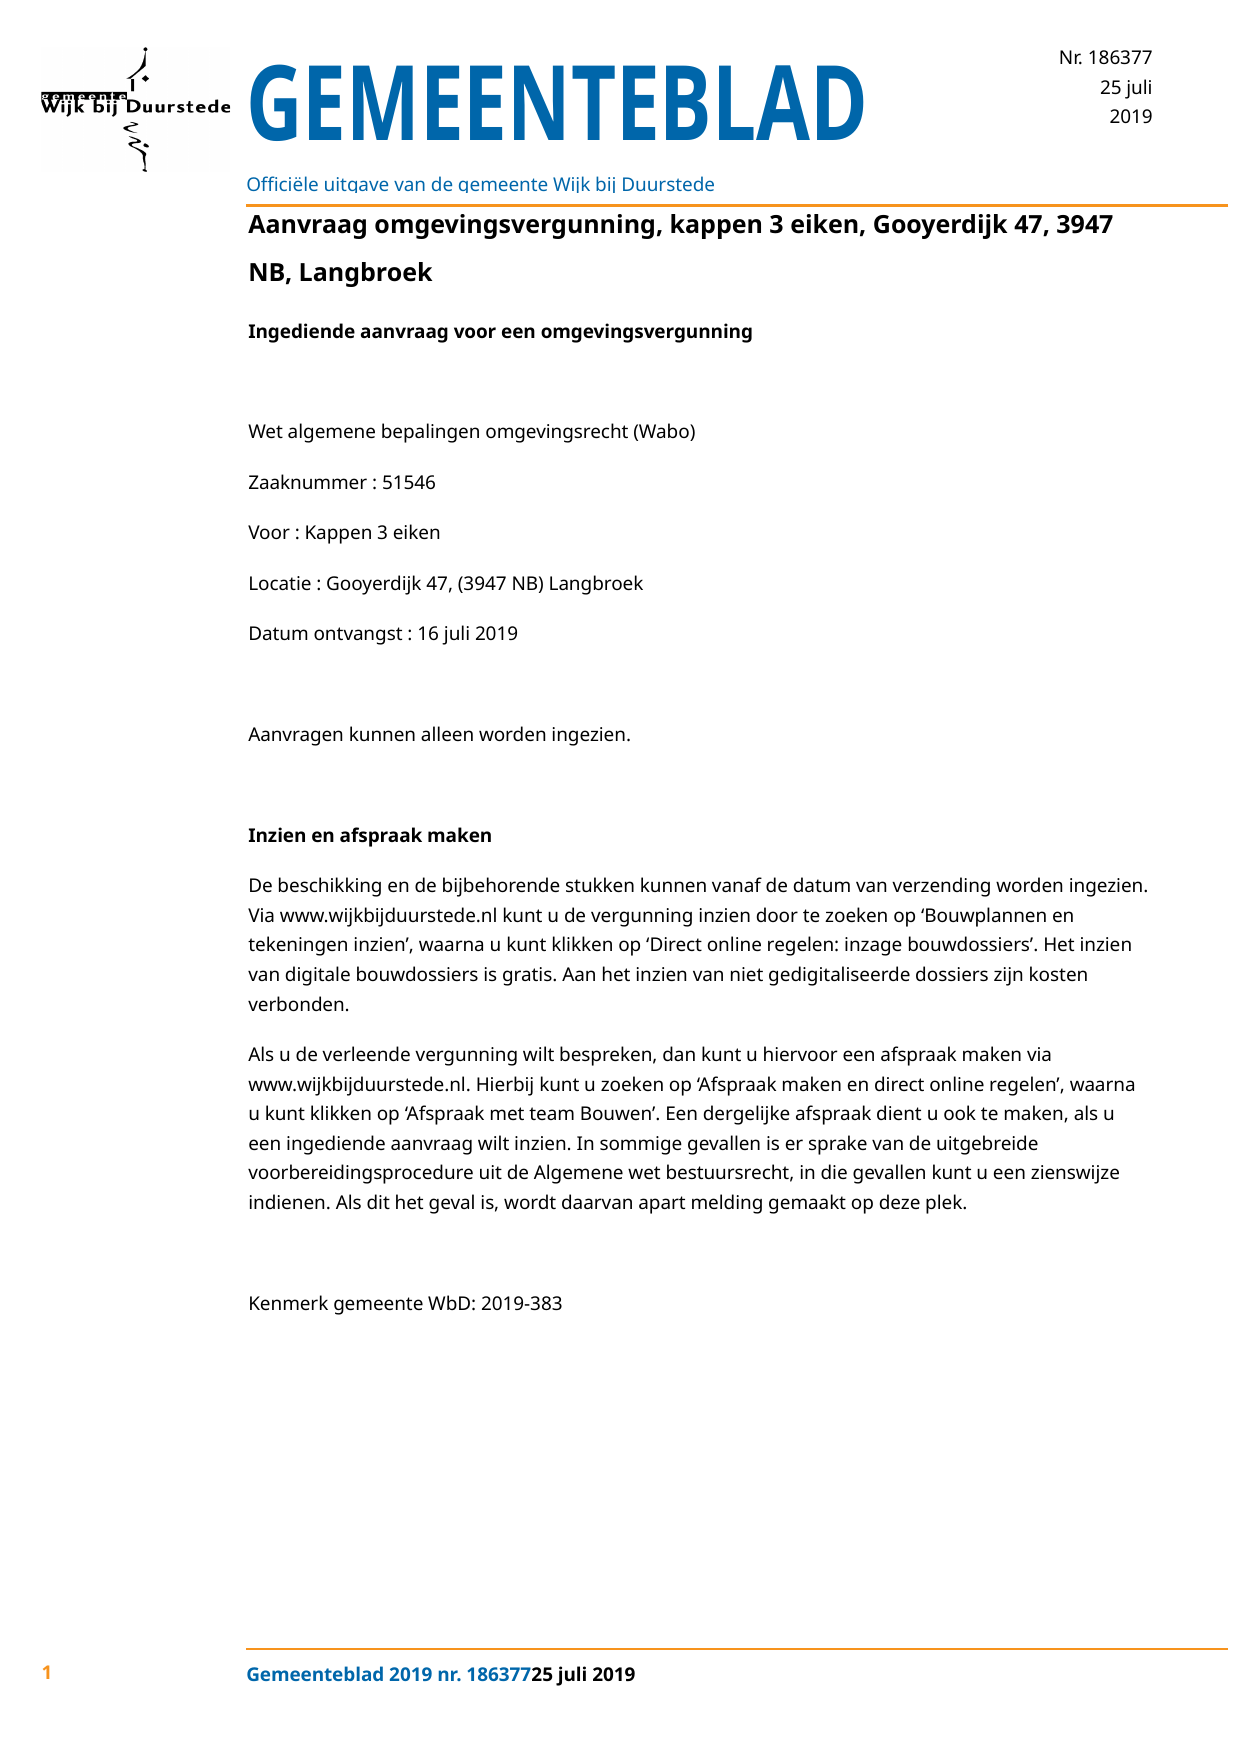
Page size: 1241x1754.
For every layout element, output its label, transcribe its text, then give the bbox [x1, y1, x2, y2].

text Als u de verleende vergunning wilt bespreken, dan kunt u hiervoor een afspraak maken via www.wijkbijduurstede.nl. Hierbij kunt u zoeken op ‘Afspraak maken en direct online regelen’, waarna u kunt klikken op ‘Afspraak met team Bouwen’. Een dergelijke afspraak dient u ook te maken, als u een ingediende aanvraag wilt inzien. In sommige gevallen is er sprake van de uitgebreide voorbereidingsprocedure uit de Algemene wet bestuursrecht, in die gevallen kunt u een zienswijze indienen. Als dit het geval is, wordt daarvan apart melding gemaakt op deze plek. [248, 1041, 1152, 1215]
text Locatie : Gooyerdijk 47, (3947 NB) Langbroek [248, 570, 1152, 596]
text Inzien en afspraak maken [248, 822, 1152, 848]
text Zaaknummer : 51546 [248, 469, 1152, 495]
text Aanvragen kunnen alleen worden ingezien. [248, 721, 1152, 747]
text Voor : Kappen 3 eiken [248, 519, 1152, 545]
text De beschikking en de bijbehorende stukken kunnen vanaf de datum van verzending worden ingezien. Via www.wijkbijduurstede.nl kunt u de vergunning inzien door te zoeken op ‘Bouwplannen en tekeningen inzien’, waarna u kunt klikken op ‘Direct online regelen: inzage bouwdossiers’. Het inzien van digitale bouwdossiers is gratis. Aan het inzien van niet gedigitaliseerde dossiers zijn kosten verbonden. [248, 872, 1152, 1017]
text Kenmerk gemeente WbD: 2019-383 [248, 1290, 1152, 1316]
picture [41, 47, 231, 172]
text Aanvraag omgevingsvergunning, kappen 3 eiken, Gooyerdijk 47, 3947 NB, Langbroek [248, 207, 1152, 288]
text Ingediende aanvraag voor een omgevingsvergunning [248, 318, 1152, 344]
text Datum ontvangst : 16 juli 2019 [248, 620, 1152, 646]
text Wet algemene bepalingen omgevingsrecht (Wabo) [248, 419, 1152, 444]
